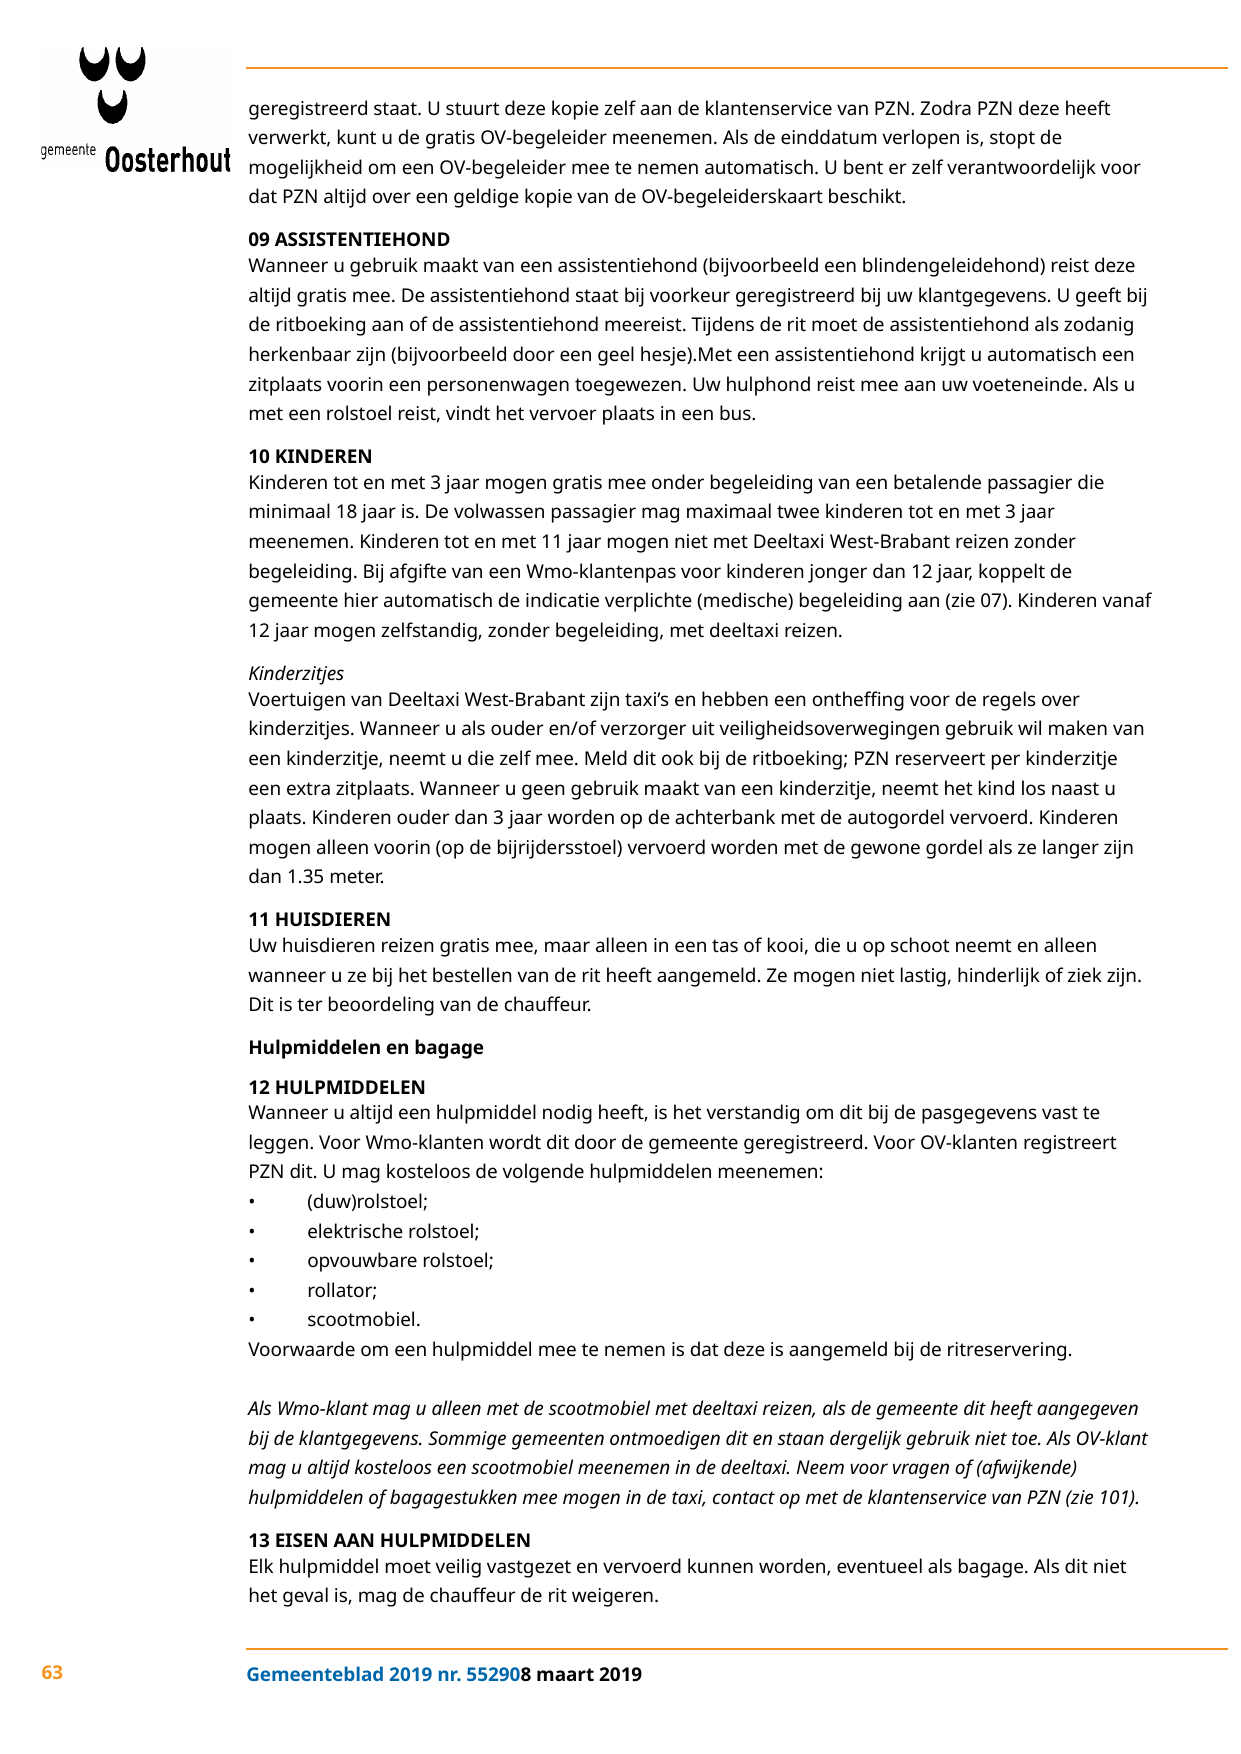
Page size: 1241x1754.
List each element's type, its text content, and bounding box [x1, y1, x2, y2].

list opvouwbare rolstoel; [248, 1247, 1152, 1273]
text Hulpmiddelen en bagage [248, 1034, 1152, 1060]
list scootmobiel. [248, 1307, 1152, 1332]
text Als Wmo-klant mag u alleen met de scootmobiel met deeltaxi reizen, als de gemeente dit heeft aangegeven bij de klantgegevens. Sommige gemeenten ontmoedigen dit en staan dergelijk gebruik niet toe. Als OV-klant mag u altijd kosteloos een scootmobiel meenemen in de deeltaxi. Neem voor vragen of (afwijkende) hulpmiddelen of bagagestukken mee mogen in de taxi, contact op met de klantenservice van PZN (zie 101). [248, 1395, 1152, 1510]
text Wanneer u gebruik maakt van een assistentiehond (bijvoorbeeld een blindengeleidehond) reist deze altijd gratis mee. De assistentiehond staat bij voorkeur geregistreerd bij uw klantgegevens. U geeft bij de ritboeking aan of de assistentiehond meereist. Tijdens de rit moet de assistentiehond als zodanig herkenbaar zijn (bijvoorbeeld door een geel hesje).Met een assistentiehond krijgt u automatisch een zitplaats voorin een personenwagen toegewezen. Uw hulphond reist mee aan uw voeteneinde. Als u met een rolstoel reist, vindt het vervoer plaats in een bus. [248, 252, 1152, 426]
text Kinderzitjes [248, 660, 1152, 686]
text Elk hulpmiddel moet veilig vastgezet en vervoerd kunnen worden, eventueel als bagage. Als dit niet het geval is, mag de chauffeur de rit weigeren. [248, 1553, 1152, 1608]
text Voertuigen van Deeltaxi West-Brabant zijn taxi’s en hebben een ontheffing voor de regels over kinderzitjes. Wanneer u als ouder en/of verzorger uit veiligheidsoverwegingen gebruik wil maken van een kinderzitje, neemt u die zelf mee. Meld dit ook bij de ritboeking; PZN reserveert per kinderzitje een extra zitplaats. Wanneer u geen gebruik maakt van een kinderzitje, neemt het kind los naast u plaats. Kinderen ouder dan 3 jaar worden op de achterbank met de autogordel vervoerd. Kinderen mogen alleen voorin (op de bijrijdersstoel) vervoerd worden met de gewone gordel als ze langer zijn dan 1.35 meter. [248, 686, 1152, 889]
list (duw)rolstoel; [248, 1188, 1152, 1214]
picture [41, 47, 231, 172]
text geregistreerd staat. U stuurt deze kopie zelf aan de klantenservice van PZN. Zodra PZN deze heeft verwerkt, kunt u de gratis OV-begeleider meenemen. Als de einddatum verlopen is, stopt de mogelijkheid om een OV-begeleider mee te nemen automatisch. U bent er zelf verantwoordelijk voor dat PZN altijd over een geldige kopie van de OV-begeleiderskaart beschikt. [248, 95, 1152, 209]
text Uw huisdieren reizen gratis mee, maar alleen in een tas of kooi, die u op schoot neemt en alleen wanneer u ze bij het bestellen van de rit heeft aangemeld. Ze mogen niet lastig, hinderlijk of ziek zijn. Dit is ter beoordeling van de chauffeur. [248, 932, 1152, 1017]
text 12 HULPMIDDELEN [248, 1074, 1152, 1099]
text Wanneer u altijd een hulpmiddel nodig heeft, is het verstandig om dit bij de pasgegevens vast te leggen. Voor Wmo-klanten wordt dit door de gemeente geregistreerd. Voor OV-klanten registreert PZN dit. U mag kosteloos de volgende hulpmiddelen meenemen: [248, 1099, 1152, 1184]
list rollator; [248, 1277, 1152, 1303]
list elektrische rolstoel; [248, 1218, 1152, 1244]
text 13 EISEN AAN HULPMIDDELEN [248, 1527, 1152, 1553]
text 10 KINDEREN [248, 443, 1152, 469]
text Voorwaarde om een hulpmiddel mee te nemen is dat deze is aangemeld bij de ritreservering. [248, 1336, 1152, 1362]
text 11 HUISDIEREN [248, 907, 1152, 932]
text Kinderen tot en met 3 jaar mogen gratis mee onder begeleiding van een betalende passagier die minimaal 18 jaar is. De volwassen passagier mag maximaal twee kinderen tot en met 3 jaar meenemen. Kinderen tot en met 11 jaar mogen niet met Deeltaxi West-Brabant reizen zonder begeleiding. Bij afgifte van een Wmo-klantenpas voor kinderen jonger dan 12 jaar, koppelt de gemeente hier automatisch de indicatie verplichte (medische) begeleiding aan (zie 07). Kinderen vanaf 12 jaar mogen zelfstandig, zonder begeleiding, met deeltaxi reizen. [248, 469, 1152, 643]
text 09 ASSISTENTIEHOND [248, 227, 1152, 252]
